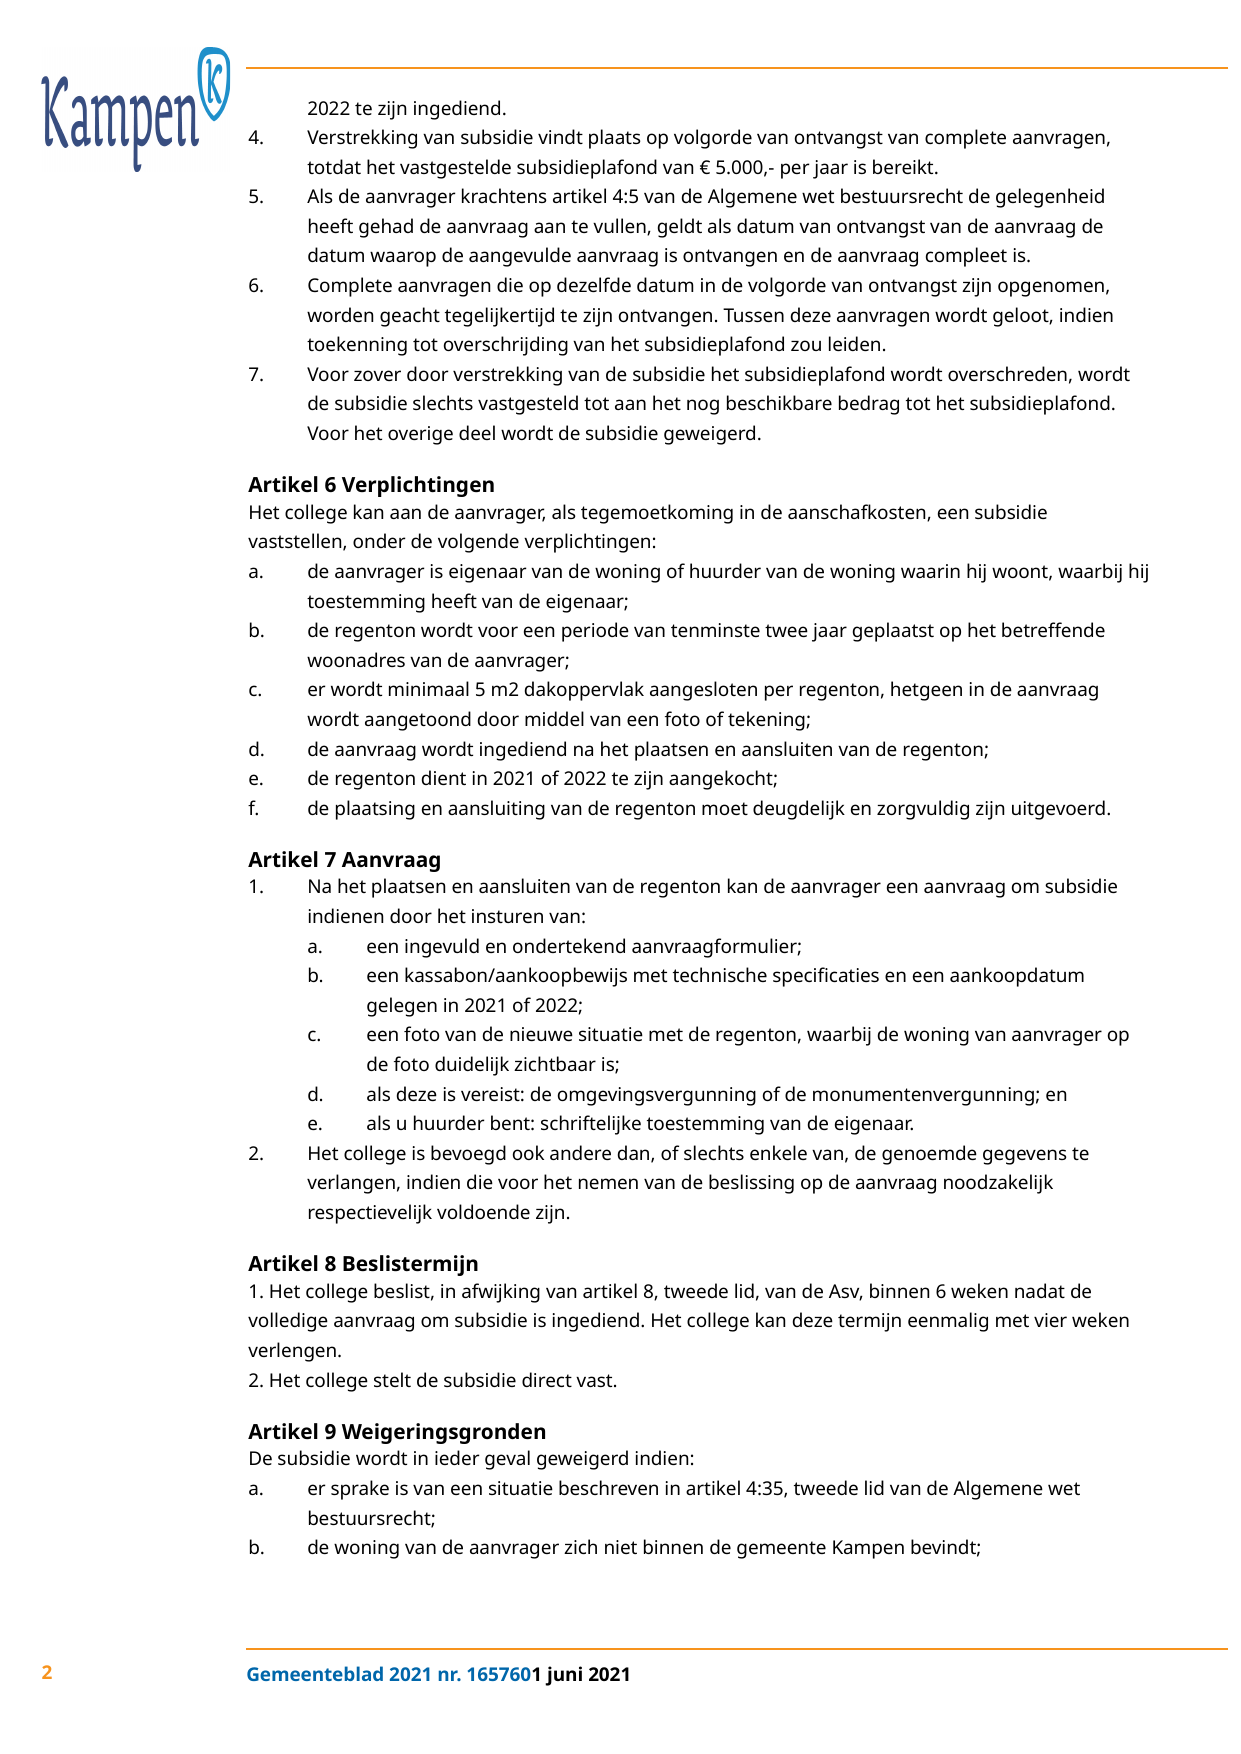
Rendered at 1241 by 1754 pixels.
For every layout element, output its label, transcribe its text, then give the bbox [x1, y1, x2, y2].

list de aanvrager is eigenaar van de woning of huurder van de woning waarin hij woont, waarbij hij toestemming heeft van de eigenaar; [248, 558, 1152, 613]
list Na het plaatsen en aansluiten van de regenton kan de aanvrager een aanvraag om subsidie indienen door het insturen van: [248, 874, 1152, 929]
list de plaatsing en aansluiting van de regenton moet deugdelijk en zorgvuldig zijn uitgevoerd. [248, 795, 1152, 821]
list de woning van de aanvrager zich niet binnen de gemeente Kampen bevindt; [248, 1534, 1152, 1560]
text Artikel 9 Weigeringsgronden [248, 1417, 1152, 1446]
list een foto van de nieuwe situatie met de regenton, waarbij de woning van aanvrager op de foto duidelijk zichtbaar is; [307, 1022, 1152, 1077]
picture [41, 47, 231, 172]
list Complete aanvragen die op dezelfde datum in de volgorde van ontvangst zijn opgenomen, worden geacht tegelijkertijd te zijn ontvangen. Tussen deze aanvragen wordt geloot, indien toekenning tot overschrijding van het subsidieplafond zou leiden. [248, 272, 1152, 357]
text De subsidie wordt in ieder geval geweigerd indien: [248, 1446, 1152, 1471]
list als deze is vereist: de omgevingsvergunning of de monumentenvergunning; en [307, 1081, 1152, 1107]
list Het college is bevoegd ook andere dan, of slechts enkele van, de genoemde gegevens te verlangen, indien die voor het nemen van de beslissing op de aanvraag noodzakelijk respectievelijk voldoende zijn. [248, 1140, 1152, 1225]
text 1. Het college beslist, in afwijking van artikel 8, tweede lid, van de Asv, binnen 6 weken nadat de volledige aanvraag om subsidie is ingediend. Het college kan deze termijn eenmalig met vier weken verlengen. [248, 1278, 1152, 1363]
text 2. Het college stelt de subsidie direct vast. [248, 1367, 1152, 1392]
list 2022 te zijn ingediend. [248, 95, 1152, 121]
text Het college kan aan de aanvrager, als tegemoetkoming in de aanschafkosten, een subsidie vaststellen, onder de volgende verplichtingen: [248, 499, 1152, 554]
text Artikel 7 Aanvraag [248, 845, 1152, 874]
list als u huurder bent: schriftelijke toestemming van de eigenaar. [307, 1110, 1152, 1136]
list de regenton wordt voor een periode van tenminste twee jaar geplaatst op het betreffende woonadres van de aanvrager; [248, 617, 1152, 673]
list de regenton dient in 2021 of 2022 te zijn aangekocht; [248, 765, 1152, 791]
text Artikel 6 Verplichtingen [248, 471, 1152, 499]
list er sprake is van een situatie beschreven in artikel 4:35, tweede lid van de Algemene wet bestuursrecht; [248, 1475, 1152, 1531]
list Verstrekking van subsidie vindt plaats op volgorde van ontvangst van complete aanvragen, totdat het vastgestelde subsidieplafond van € 5.000,- per jaar is bereikt. [248, 124, 1152, 180]
list een ingevuld en ondertekend aanvraagformulier; [307, 933, 1152, 959]
list een kassabon/aankoopbewijs met technische specificaties en een aankoopdatum gelegen in 2021 of 2022; [307, 962, 1152, 1018]
list Voor zover door verstrekking van de subsidie het subsidieplafond wordt overschreden, wordt de subsidie slechts vastgesteld tot aan het nog beschikbare bedrag tot het subsidieplafond. Voor het overige deel wordt de subsidie geweigerd. [248, 361, 1152, 446]
text Artikel 8 Beslistermijn [248, 1249, 1152, 1278]
list Als de aanvrager krachtens artikel 4:5 van de Algemene wet bestuursrecht de gelegenheid heeft gehad de aanvraag aan te vullen, geldt als datum van ontvangst van de aanvraag de datum waarop de aangevulde aanvraag is ontvangen en de aanvraag compleet is. [248, 183, 1152, 268]
list de aanvraag wordt ingediend na het plaatsen en aansluiten van de regenton; [248, 736, 1152, 761]
list er wordt minimaal 5 m2 dakoppervlak aangesloten per regenton, hetgeen in de aanvraag wordt aangetoond door middel van een foto of tekening; [248, 677, 1152, 732]
